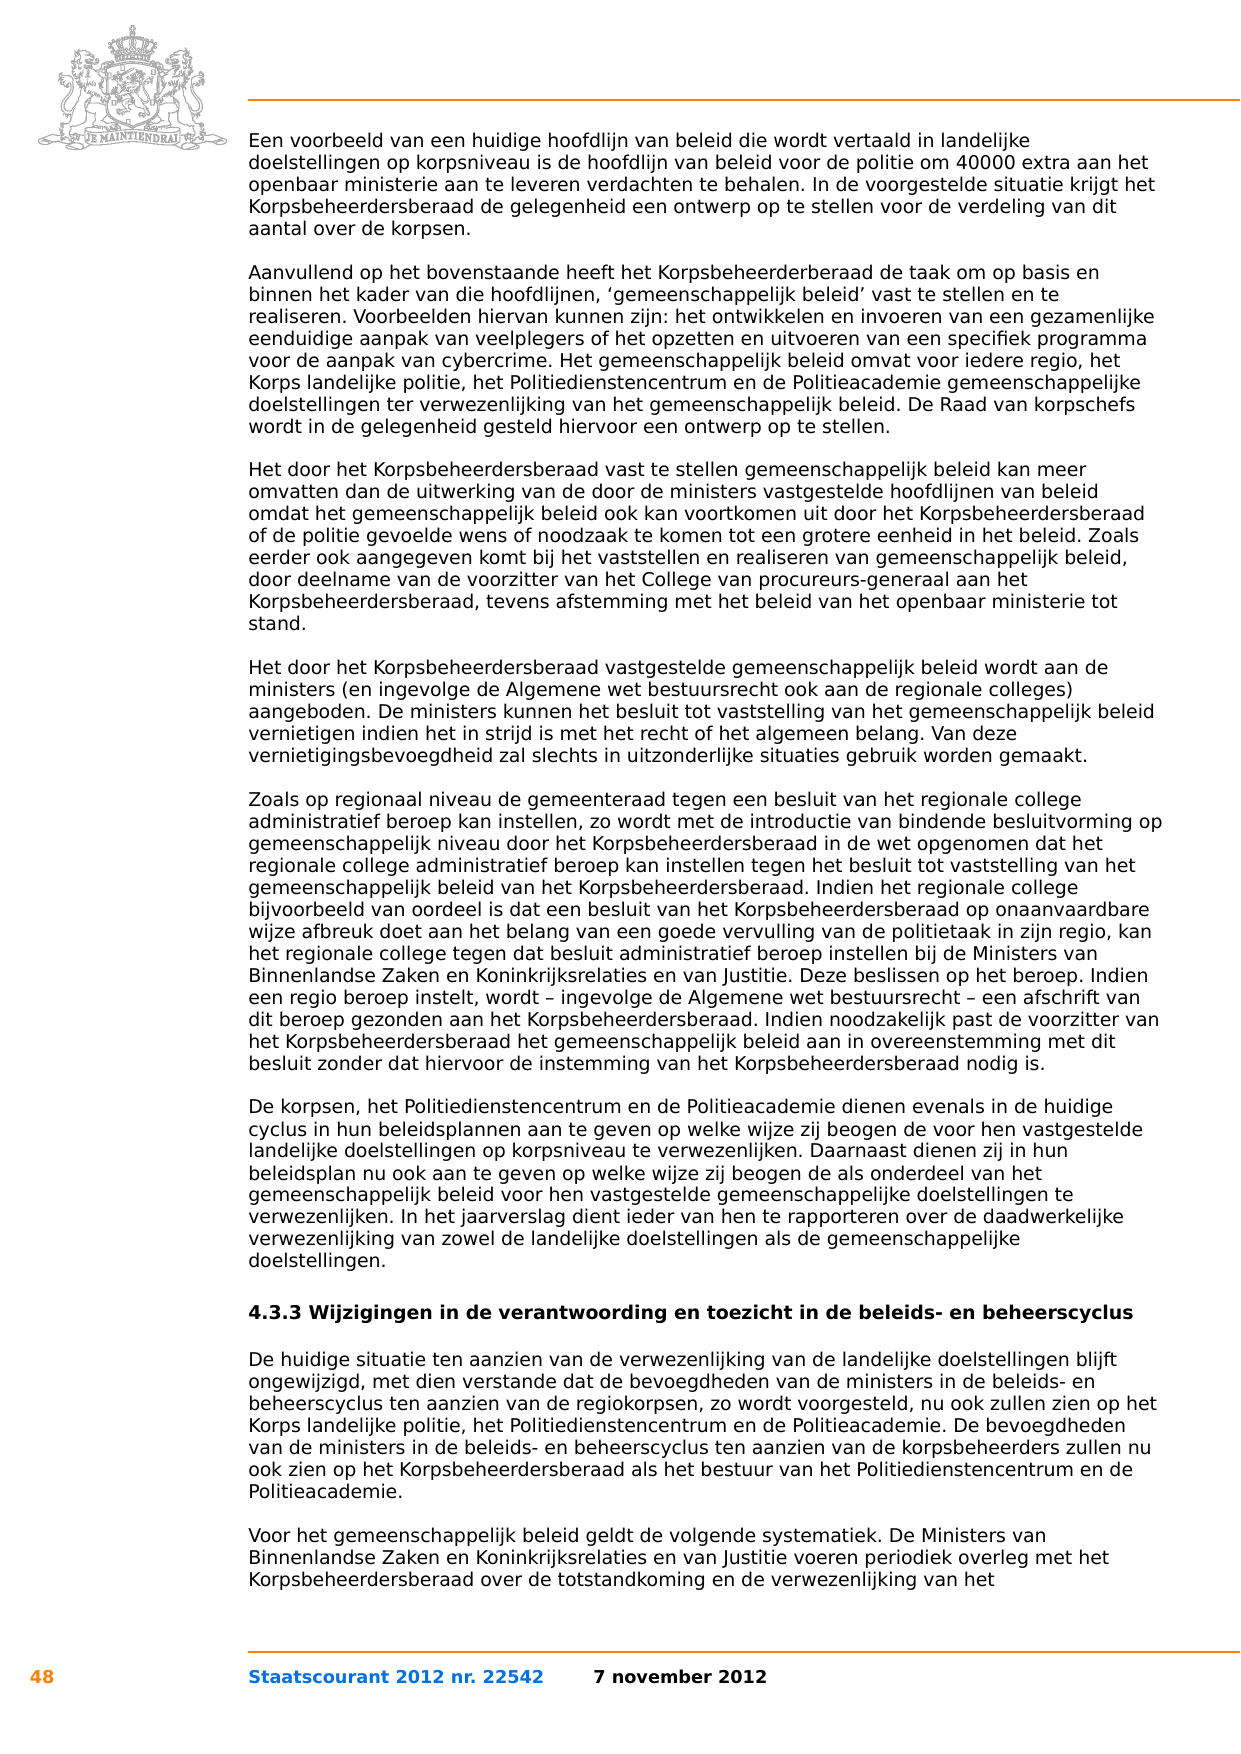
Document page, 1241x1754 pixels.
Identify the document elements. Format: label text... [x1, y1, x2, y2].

text Het door het Korpsbeheerdersberaad vastgestelde gemeenschappelijk beleid wordt aan de ministers (en ingevolge de Algemene wet bestuursrecht ook aan de regionale colleges) aangeboden. De ministers kunnen het besluit tot vaststelling van het gemeenschappelijk beleid vernietigen indien het in strijd is met het recht of het algemeen belang. Van deze vernietigingsbevoegdheid zal slechts in uitzonderlijke situaties gebruik worden gemaakt. [248, 657, 1163, 767]
text Zoals op regionaal niveau de gemeenteraad tegen een besluit van het regionale college administratief beroep kan instellen, zo wordt met de introductie van bindende besluitvorming op gemeenschappelijk niveau door het Korpsbeheerdersberaad in de wet opgenomen dat het regionale college administratief beroep kan instellen tegen het besluit tot vaststelling van het gemeenschappelijk beleid van het Korpsbeheerdersberaad. Indien het regionale college bijvoorbeeld van oordeel is dat een besluit van het Korpsbeheerdersberaad op onaanvaardbare wijze afbreuk doet aan het belang van een goede vervulling van de politietaak in zijn regio, kan het regionale college tegen dat besluit administratief beroep instellen bij de Ministers van Binnenlandse Zaken en Koninkrijksrelaties en van Justitie. Deze beslissen op het beroep. Indien een regio beroep instelt, wordt – ingevolge de Algemene wet bestuursrecht – een afschrift van dit beroep gezonden aan het Korpsbeheerdersberaad. Indien noodzakelijk past de voorzitter van het Korpsbeheerdersberaad het gemeenschappelijk beleid aan in overeenstemming met dit besluit zonder dat hiervoor de instemming van het Korpsbeheerdersberaad nodig is. [248, 789, 1163, 1074]
text Een voorbeeld van een huidige hoofdlijn van beleid die wordt vertaald in landelijke doelstellingen op korpsniveau is de hoofdlijn van beleid voor de politie om 40000 extra aan het openbaar ministerie aan te leveren verdachten te behalen. In de voorgestelde situatie krijgt het Korpsbeheerdersberaad de gelegenheid een ontwerp op te stellen voor de verdeling van dit aantal over de korpsen. [248, 130, 1163, 240]
text De korpsen, het Politiedienstencentrum en de Politieacademie dienen evenals in de huidige cyclus in hun beleidsplannen aan te geven op welke wijze zij beogen de voor hen vastgestelde landelijke doelstellingen op korpsniveau te verwezenlijken. Daarnaast dienen zij in hun beleidsplan nu ook aan te geven op welke wijze zij beogen de als onderdeel van het gemeenschappelijk beleid voor hen vastgestelde gemeenschappelijke doelstellingen te verwezenlijken. In het jaarverslag dient ieder van hen te rapporteren over de daadwerkelijke verwezenlijking van zowel de landelijke doelstellingen als de gemeenschappelijke doelstellingen. [248, 1096, 1163, 1272]
text Het door het Korpsbeheerdersberaad vast te stellen gemeenschappelijk beleid kan meer omvatten dan de uitwerking van de door de ministers vastgestelde hoofdlijnen van beleid omdat het gemeenschappelijk beleid ook kan voortkomen uit door het Korpsbeheerdersberaad of de politie gevoelde wens of noodzaak te komen tot een grotere eenheid in het beleid. Zoals eerder ook aangegeven komt bij het vaststellen en realiseren van gemeenschappelijk beleid, door deelname van de voorzitter van het College van procureurs-generaal aan het Korpsbeheerdersberaad, tevens afstemming met het beleid van het openbaar ministerie tot stand. [248, 459, 1163, 635]
text De huidige situatie ten aanzien van de verwezenlijking van de landelijke doelstellingen blijft ongewijzigd, met dien verstande dat de bevoegdheden van de ministers in de beleids- en beheerscyclus ten aanzien van de regiokorpsen, zo wordt voorgesteld, nu ook zullen zien op het Korps landelijke politie, het Politiedienstencentrum en de Politieacademie. De bevoegdheden van de ministers in de beleids- en beheerscyclus ten aanzien van de korpsbeheerders zullen nu ook zien op het Korpsbeheerdersberaad als het bestuur van het Politiedienstencentrum en de Politieacademie. [248, 1349, 1163, 1503]
text Aanvullend op het bovenstaande heeft het Korpsbeheerderberaad de taak om op basis en binnen het kader van die hoofdlijnen, ‘gemeenschappelijk beleid’ vast te stellen en te realiseren. Voorbeelden hiervan kunnen zijn: het ontwikkelen en invoeren van een gezamenlijke eenduidige aanpak van veelplegers of het opzetten en uitvoeren van een specifiek programma voor de aanpak van cybercrime. Het gemeenschappelijk beleid omvat voor iedere regio, het Korps landelijke politie, het Politiedienstencentrum en de Politieacademie gemeenschappelijke doelstellingen ter verwezenlijking van het gemeenschappelijk beleid. De Raad van korpschefs wordt in de gelegenheid gesteld hiervoor een ontwerp op te stellen. [248, 262, 1163, 437]
subtitle 4.3.3 Wijzigingen in de verantwoording en toezicht in de beleids- en beheerscyclus [248, 1302, 1163, 1324]
picture [38, 25, 227, 150]
text Voor het gemeenschappelijk beleid geldt de volgende systematiek. De Ministers van Binnenlandse Zaken en Koninkrijksrelaties en van Justitie voeren periodiek overleg met het Korpsbeheerdersberaad over de totstandkoming en de verwezenlijking van het [248, 1525, 1163, 1591]
